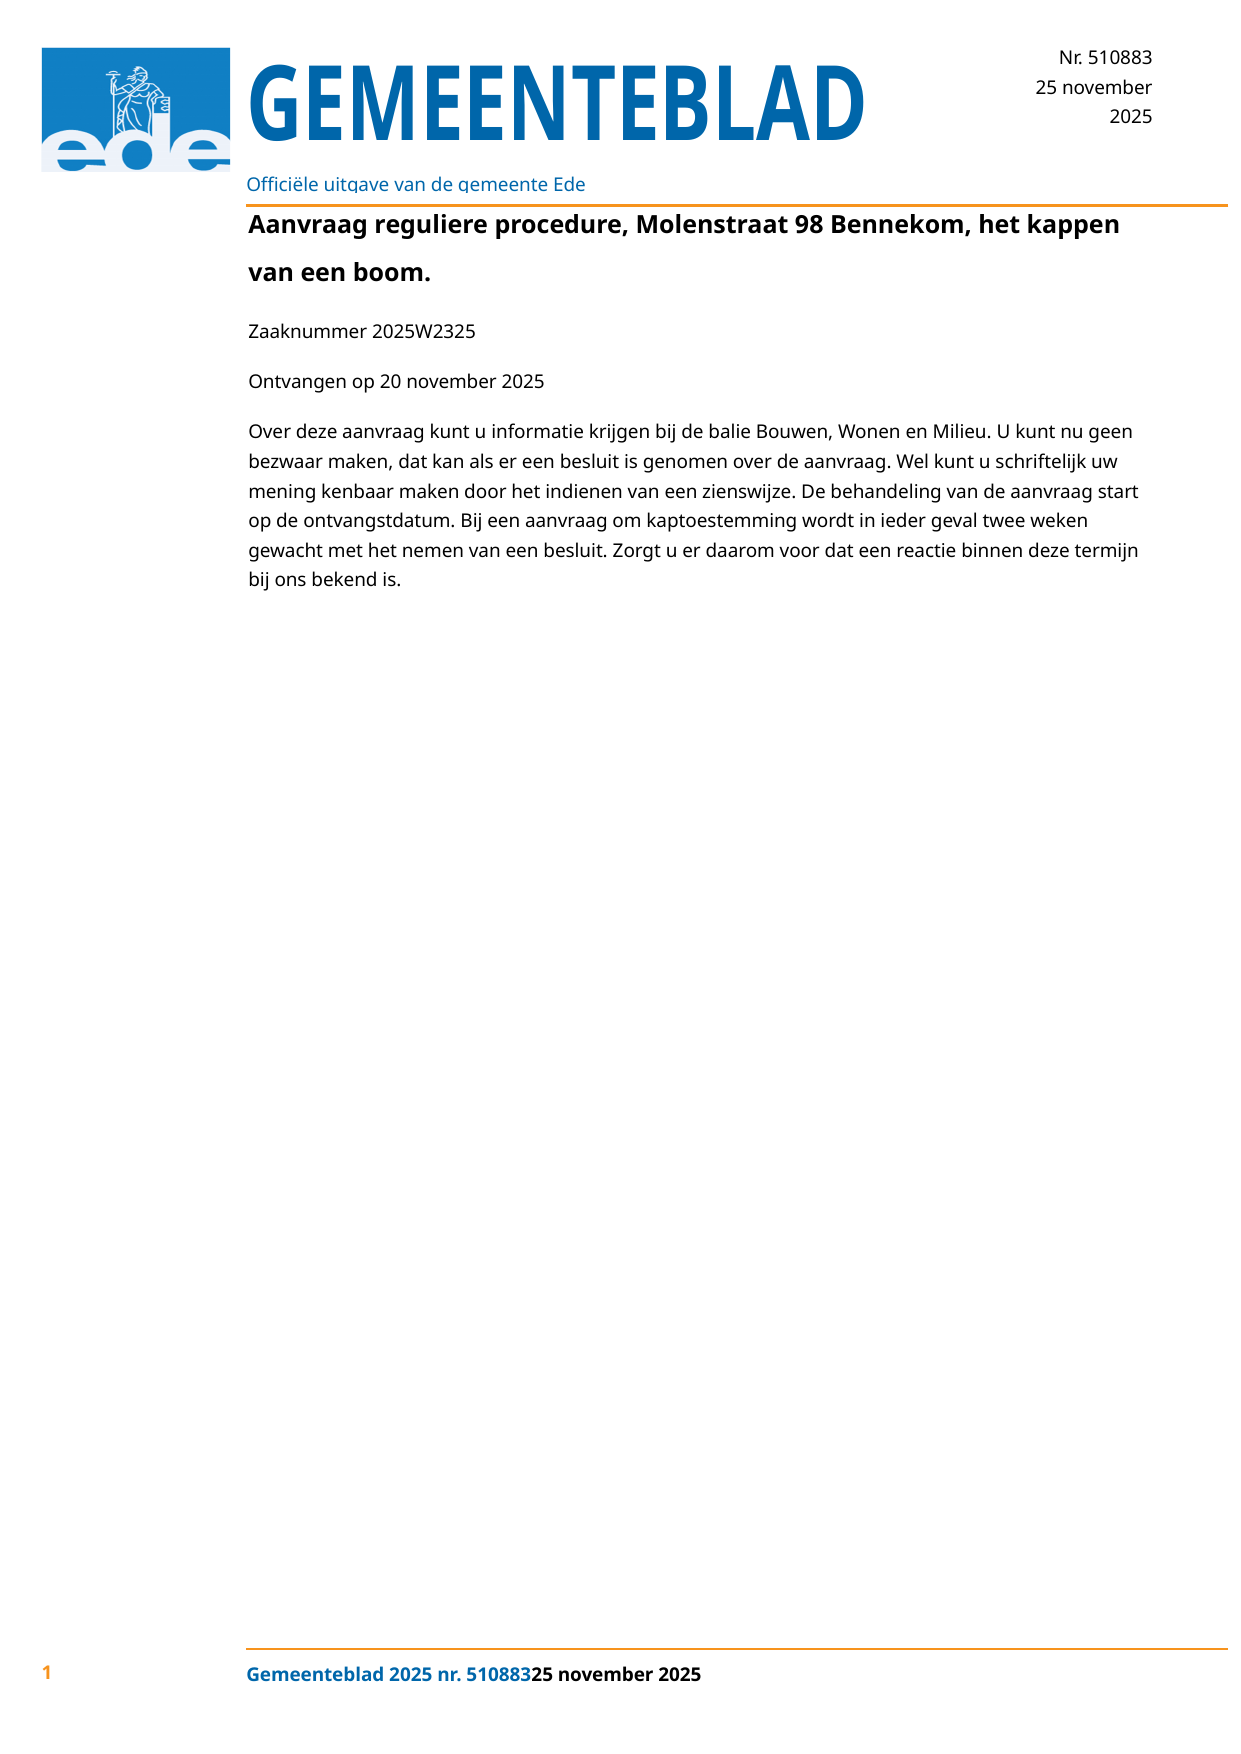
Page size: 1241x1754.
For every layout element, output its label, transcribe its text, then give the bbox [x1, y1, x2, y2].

text Aanvraag reguliere procedure, Molenstraat 98 Bennekom, het kappen van een boom. [248, 207, 1152, 288]
text Ontvangen op 20 november 2025 [248, 368, 1152, 394]
text Zaaknummer 2025W2325 [248, 318, 1152, 344]
picture [41, 47, 231, 172]
text Over deze aanvraag kunt u informatie krijgen bij de balie Bouwen, Wonen en Milieu. U kunt nu geen bezwaar maken, dat kan als er een besluit is genomen over de aanvraag. Wel kunt u schriftelijk uw mening kenbaar maken door het indienen van een zienswijze. De behandeling van de aanvraag start op de ontvangstdatum. Bij een aanvraag om kaptoestemming wordt in ieder geval twee weken gewacht met het nemen van een besluit. Zorgt u er daarom voor dat een reactie binnen deze termijn bij ons bekend is. [248, 419, 1152, 592]
